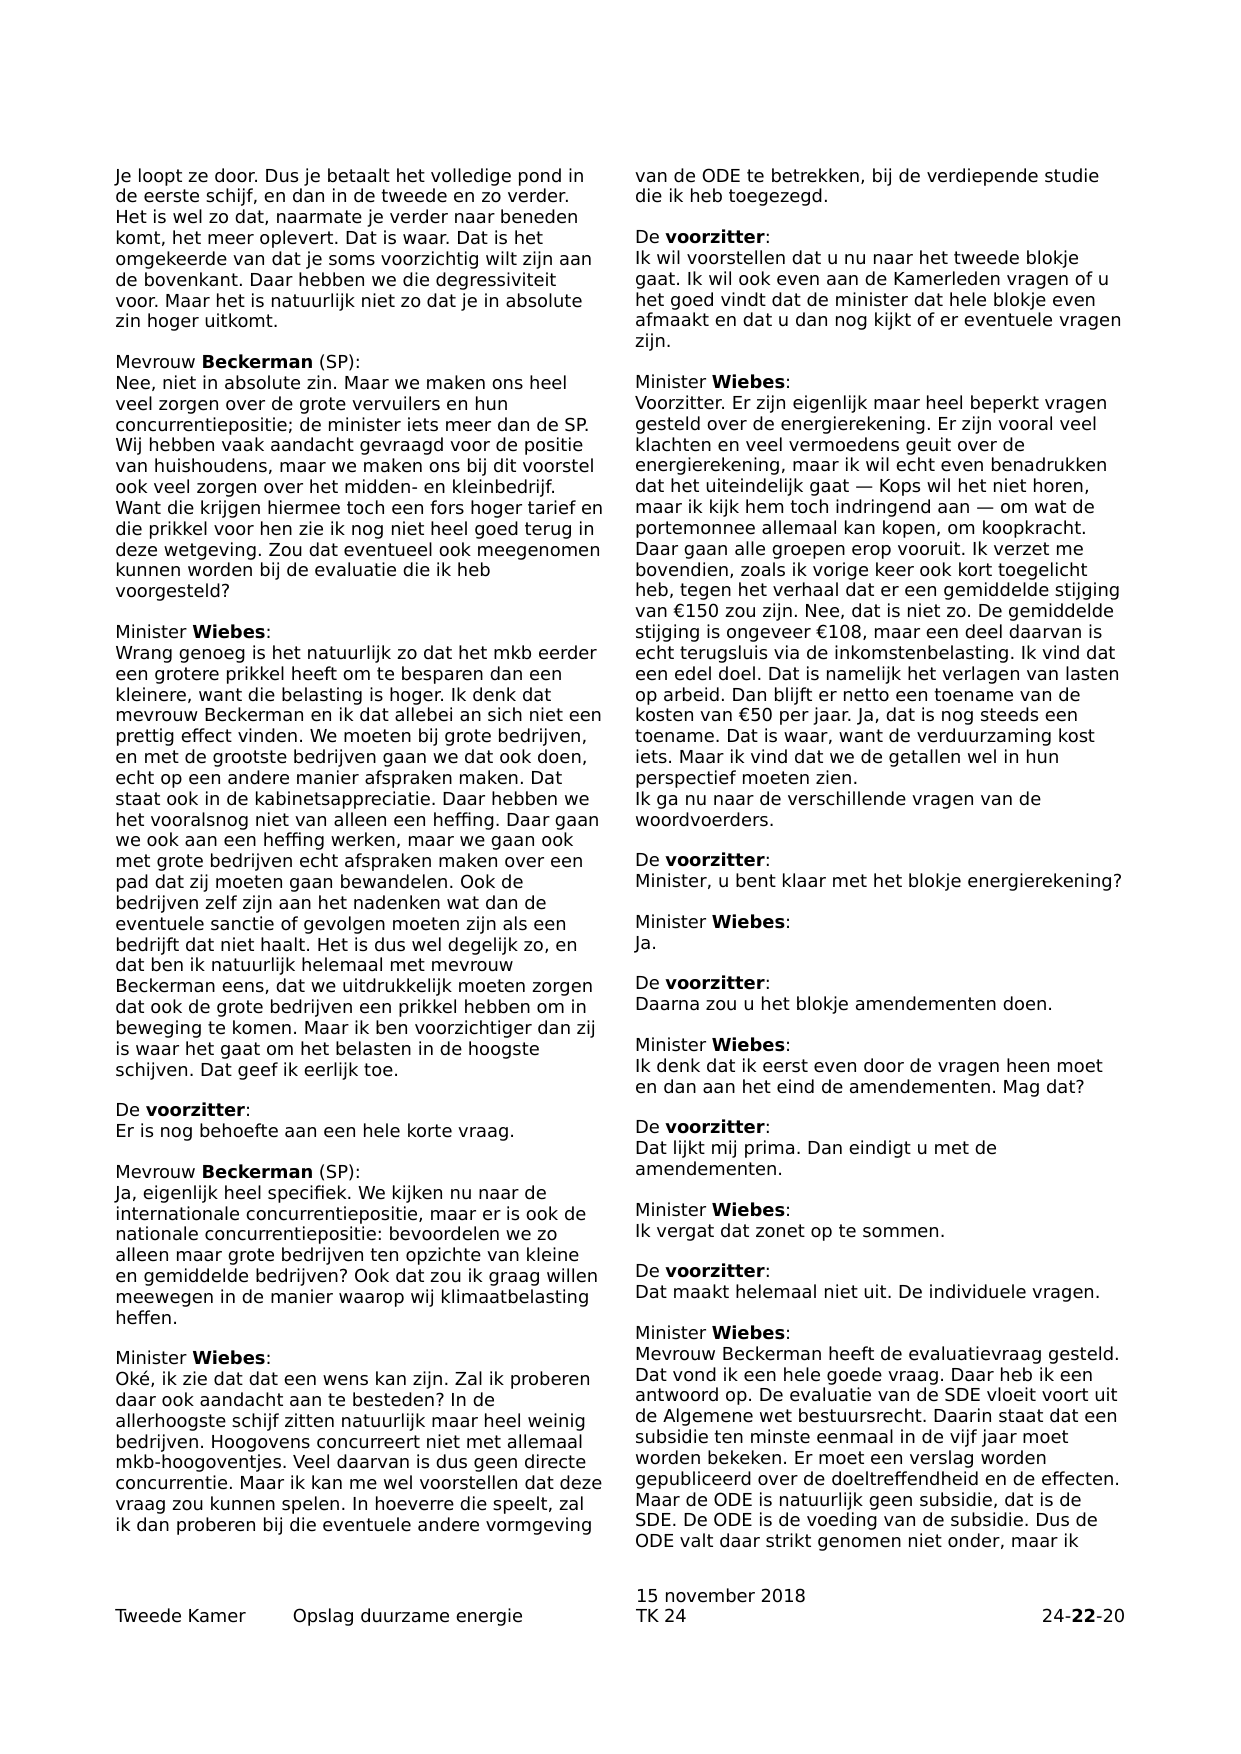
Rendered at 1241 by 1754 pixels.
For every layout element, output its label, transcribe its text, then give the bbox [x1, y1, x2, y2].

text Oké, ik zie dat dat een wens kan zijn. Zal ik proberen daar ook aandacht aan te besteden? In de allerhoogste schijf zitten natuurlijk maar heel weinig bedrijven. Hoogovens concurreert niet met allemaal mkb-hoogoventjes. Veel daarvan is dus geen directe concurrentie. Maar ik kan me wel voorstellen dat deze vraag zou kunnen spelen. In hoeverre die speelt, zal ik dan proberen bij die eventuele andere vormgeving [115, 1369, 605, 1536]
text Minister Wiebes: [635, 1035, 1125, 1056]
text Ik denk dat ik eerst even door de vragen heen moet en dan aan het eind de amendementen. Mag dat? [635, 1056, 1125, 1097]
text Mevrouw Beckerman (SP): [115, 1162, 605, 1182]
text Ik wil voorstellen dat u nu naar het tweede blokje gaat. Ik wil ook even aan de Kamerleden vragen of u het goed vindt dat de minister dat hele blokje even afmaakt en dat u dan nog kijkt of er eventuele vragen zijn. [635, 248, 1125, 352]
text Minister Wiebes: [635, 1323, 1125, 1343]
text Minister Wiebes: [635, 912, 1125, 932]
text De voorzitter: [635, 1117, 1125, 1138]
text Dat lijkt mij prima. Dan eindigt u met de amendementen. [635, 1138, 1125, 1179]
text Minister Wiebes: [115, 622, 605, 643]
text Minister Wiebes: [635, 372, 1125, 393]
text Dat maakt helemaal niet uit. De individuele vragen. [635, 1282, 1125, 1303]
text De voorzitter: [635, 1261, 1125, 1282]
text De voorzitter: [635, 973, 1125, 994]
text Daarna zou u het blokje amendementen doen. [635, 994, 1125, 1015]
text Ik ga nu naar de verschillende vragen van de woordvoerders. [635, 788, 1125, 830]
text Nee, niet in absolute zin. Maar we maken ons heel veel zorgen over de grote vervuilers en hun concurrentiepositie; de minister iets meer dan de SP. Wij hebben vaak aandacht gevraagd voor de positie van huishoudens, maar we maken ons bij dit voorstel ook veel zorgen over het midden- en kleinbedrijf. Want die krijgen hiermee toch een fors hoger tarief en die prikkel voor hen zie ik nog niet heel goed terug in deze wetgeving. Zou dat eventueel ook meegenomen kunnen worden bij de evaluatie die ik heb voorgesteld? [115, 373, 605, 602]
text Ja. [635, 932, 1125, 953]
text Minister, u bent klaar met het blokje energierekening? [635, 871, 1125, 892]
text Wrang genoeg is het natuurlijk zo dat het mkb eerder een grotere prikkel heeft om te besparen dan een kleinere, want die belasting is hoger. Ik denk dat mevrouw Beckerman en ik dat allebei an sich niet een prettig effect vinden. We moeten bij grote bedrijven, en met de grootste bedrijven gaan we dat ook doen, echt op een andere manier afspraken maken. Dat staat ook in de kabinetsappreciatie. Daar hebben we het vooralsnog niet van alleen een heffing. Daar gaan we ook aan een heffing werken, maar we gaan ook met grote bedrijven echt afspraken maken over een pad dat zij moeten gaan bewandelen. Ook de bedrijven zelf zijn aan het nadenken wat dan de eventuele sanctie of gevolgen moeten zijn als een bedrijft dat niet haalt. Het is dus wel degelijk zo, en dat ben ik natuurlijk helemaal met mevrouw Beckerman eens, dat we uitdrukkelijk moeten zorgen dat ook de grote bedrijven een prikkel hebben om in beweging te komen. Maar ik ben voorzichtiger dan zij is waar het gaat om het belasten in de hoogste schijven. Dat geef ik eerlijk toe. [115, 643, 605, 1080]
text Voorzitter. Er zijn eigenlijk maar heel beperkt vragen gesteld over de energierekening. Er zijn vooral veel klachten en veel vermoedens geuit over de energierekening, maar ik wil echt even benadrukken dat het uiteindelijk gaat — Kops wil het niet horen, maar ik kijk hem toch indringend aan — om wat de portemonnee allemaal kan kopen, om koopkracht. Daar gaan alle groepen erop vooruit. Ik verzet me bovendien, zoals ik vorige keer ook kort toegelicht heb, tegen het verhaal dat er een gemiddelde stijging van €150 zou zijn. Nee, dat is niet zo. De gemiddelde stijging is ongeveer €108, maar een deel daarvan is echt terugsluis via de inkomstenbelasting. Ik vind dat een edel doel. Dat is namelijk het verlagen van lasten op arbeid. Dan blijft er netto een toename van de kosten van €50 per jaar. Ja, dat is nog steeds een toename. Dat is waar, want de verduurzaming kost iets. Maar ik vind dat we de getallen wel in hun perspectief moeten zien. [635, 393, 1125, 788]
text De voorzitter: [635, 850, 1125, 871]
text Minister Wiebes: [635, 1199, 1125, 1220]
text Ja, eigenlijk heel specifiek. We kijken nu naar de internationale concurrentiepositie, maar er is ook de nationale concurrentiepositie: bevoordelen we zo alleen maar grote bedrijven ten opzichte van kleine en gemiddelde bedrijven? Ook dat zou ik graag willen meewegen in de manier waarop wij klimaatbelasting heffen. [115, 1182, 605, 1328]
text van de ODE te betrekken, bij de verdiepende studie die ik heb toegezegd. [635, 165, 1125, 207]
text Minister Wiebes: [115, 1348, 605, 1369]
text Mevrouw Beckerman (SP): [115, 352, 605, 373]
text De voorzitter: [635, 227, 1125, 248]
text Je loopt ze door. Dus je betaalt het volledige pond in de eerste schijf, en dan in de tweede en zo verder. Het is wel zo dat, naarmate je verder naar beneden komt, het meer oplevert. Dat is waar. Dat is het omgekeerde van dat je soms voorzichtig wilt zijn aan de bovenkant. Daar hebben we die degressiviteit voor. Maar het is natuurlijk niet zo dat je in absolute zin hoger uitkomt. [115, 165, 605, 332]
text Ik vergat dat zonet op te sommen. [635, 1220, 1125, 1241]
text Mevrouw Beckerman heeft de evaluatievraag gesteld. Dat vond ik een hele goede vraag. Daar heb ik een antwoord op. De evaluatie van de SDE vloeit voort uit de Algemene wet bestuursrecht. Daarin staat dat een subsidie ten minste eenmaal in de vijf jaar moet worden bekeken. Er moet een verslag worden gepubliceerd over de doeltreffendheid en de effecten. Maar de ODE is natuurlijk geen subsidie, dat is de SDE. De ODE is de voeding van de subsidie. Dus de ODE valt daar strikt genomen niet onder, maar ik [635, 1343, 1125, 1552]
text De voorzitter: [115, 1100, 605, 1121]
text Er is nog behoefte aan een hele korte vraag. [115, 1121, 605, 1142]
